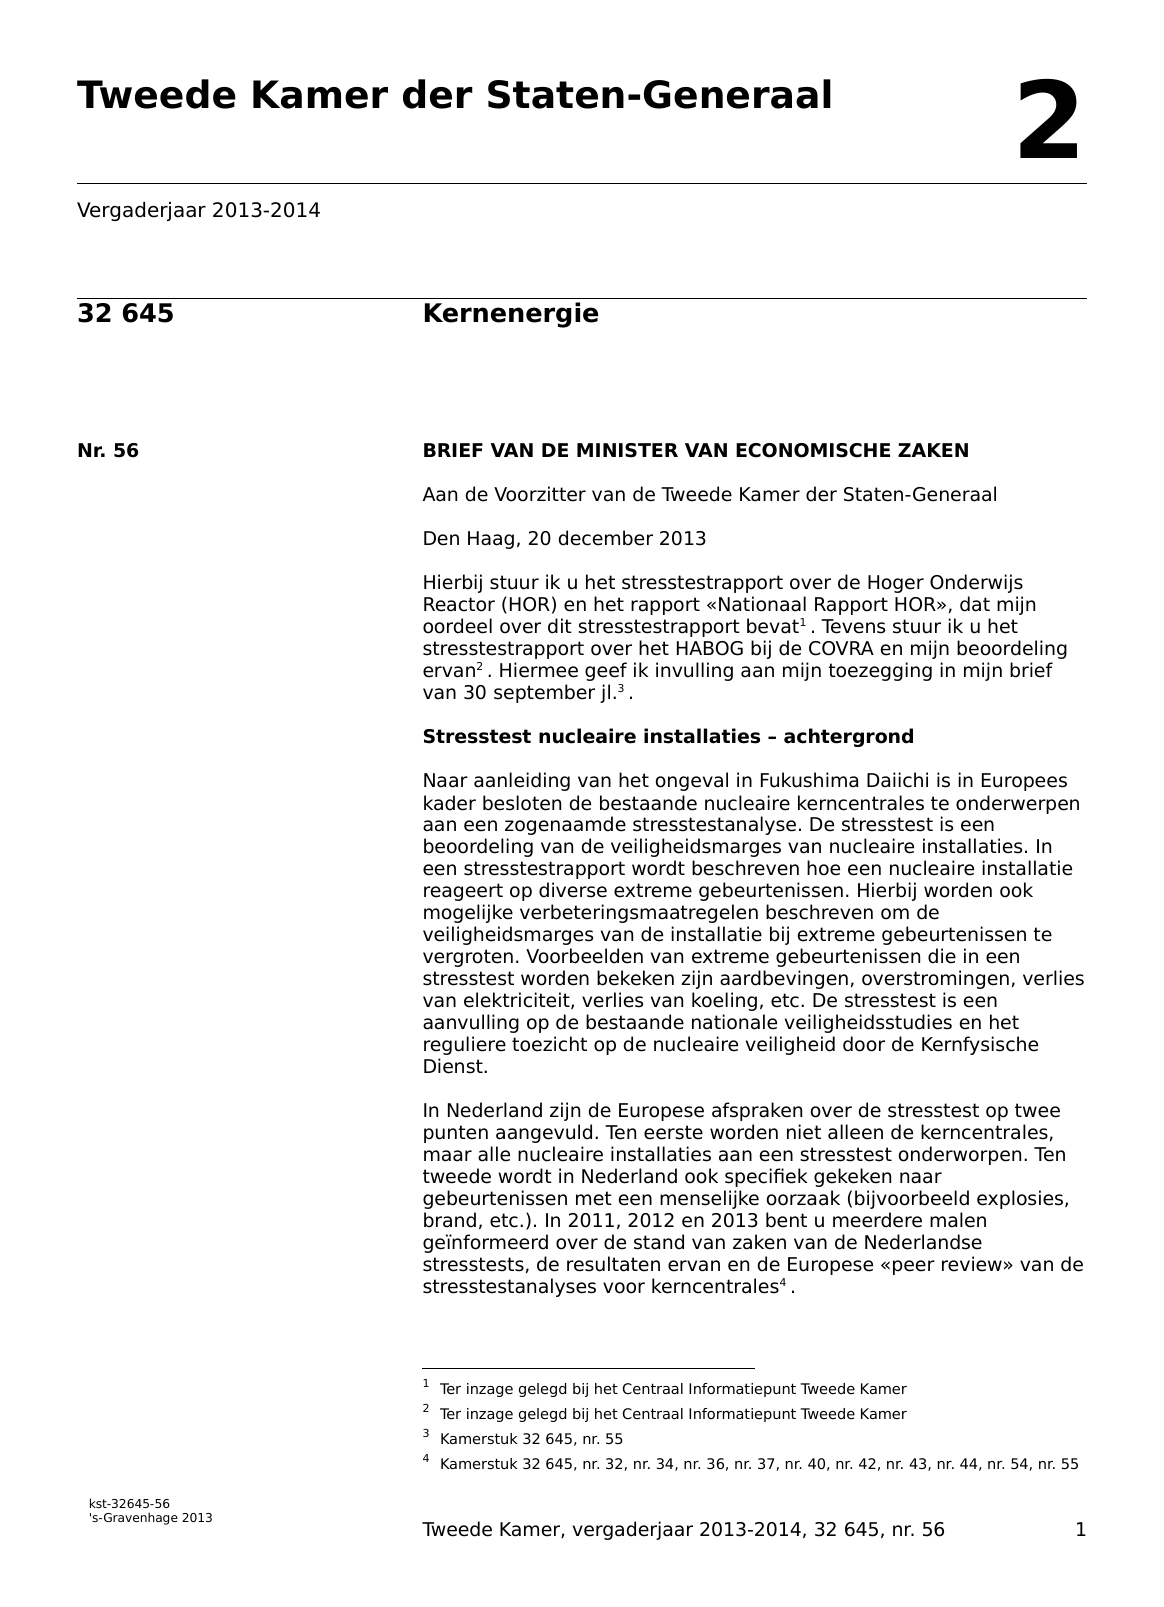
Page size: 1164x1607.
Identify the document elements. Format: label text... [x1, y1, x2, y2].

text Ter inzage gelegd bij het Centraal Informatiepunt Tweede Kamer [422, 1402, 1087, 1424]
table_cell Vergaderjaar 2013-2014 [77, 184, 1087, 298]
subtitle Stresstest nucleaire installaties – achtergrond [422, 726, 1087, 748]
table_header Tweede Kamer der Staten-Generaal [77, 59, 886, 183]
text Ter inzage gelegd bij het Centraal Informatiepunt Tweede Kamer [422, 1377, 1087, 1399]
text 's-Gravenhage 2013 [88, 1511, 323, 1525]
subtitle Nr. 56 BRIEF VAN DE MINISTER VAN ECONOMISCHE ZAKEN [77, 440, 1087, 462]
text Hierbij stuur ik u het stresstestrapport over de Hoger Onderwijs Reactor (HOR) en het rapport «Nationaal Rapport HOR», dat mijn oordeel over dit stresstestrapport bevat. Tevens stuur ik u het stresstestrapport over het HABOG bij de COVRA en mijn beoordeling ervan. Hiermee geef ik invulling aan mijn toezegging in mijn brief van 30 september jl.. [422, 572, 1087, 704]
text Naar aanleiding van het ongeval in Fukushima Daiichi is in Europees kader besloten de bestaande nucleaire kerncentrales te onderwerpen aan een zogenaamde stresstestanalyse. De stresstest is een beoordeling van de veiligheidsmarges van nucleaire installaties. In een stresstestrapport wordt beschreven hoe een nucleaire installatie reageert op diverse extreme gebeurtenissen. Hierbij worden ook mogelijke verbeteringsmaatregelen beschreven om de veiligheidsmarges van de installatie bij extreme gebeurtenissen te vergroten. Voorbeelden van extreme gebeurtenissen die in een stresstest worden bekeken zijn aardbevingen, overstromingen, verlies van elektriciteit, verlies van koeling, etc. De stresstest is een aanvulling op de bestaande nationale veiligheidsstudies en het reguliere toezicht op de nucleaire veiligheid door de Kernfysische Dienst. [422, 770, 1087, 1078]
text Kamerstuk 32 645, nr. 55 [422, 1427, 1087, 1449]
subtitle 32 645 Kernenergie [77, 299, 1087, 329]
table_header 2 [886, 59, 1087, 183]
text Den Haag, 20 december 2013 [422, 528, 1087, 550]
text In Nederland zijn de Europese afspraken over de stresstest op twee punten aangevuld. Ten eerste worden niet alleen de kerncentrales, maar alle nucleaire installaties aan een stresstest onderworpen. Ten tweede wordt in Nederland ook specifiek gekeken naar gebeurtenissen met een menselijke oorzaak (bijvoorbeeld explosies, brand, etc.). In 2011, 2012 en 2013 bent u meerdere malen geïnformeerd over de stand van zaken van de Nederlandse stresstests, de resultaten ervan en de Europese «peer review» van de stresstestanalyses voor kerncentrales. [422, 1100, 1087, 1298]
text kst-32645-56 [88, 1497, 323, 1511]
text Aan de Voorzitter van de Tweede Kamer der Staten-Generaal [422, 484, 1087, 506]
text Kamerstuk 32 645, nr. 32, nr. 34, nr. 36, nr. 37, nr. 40, nr. 42, nr. 43, nr. 44, nr. 54, nr. 55 [422, 1452, 1087, 1474]
